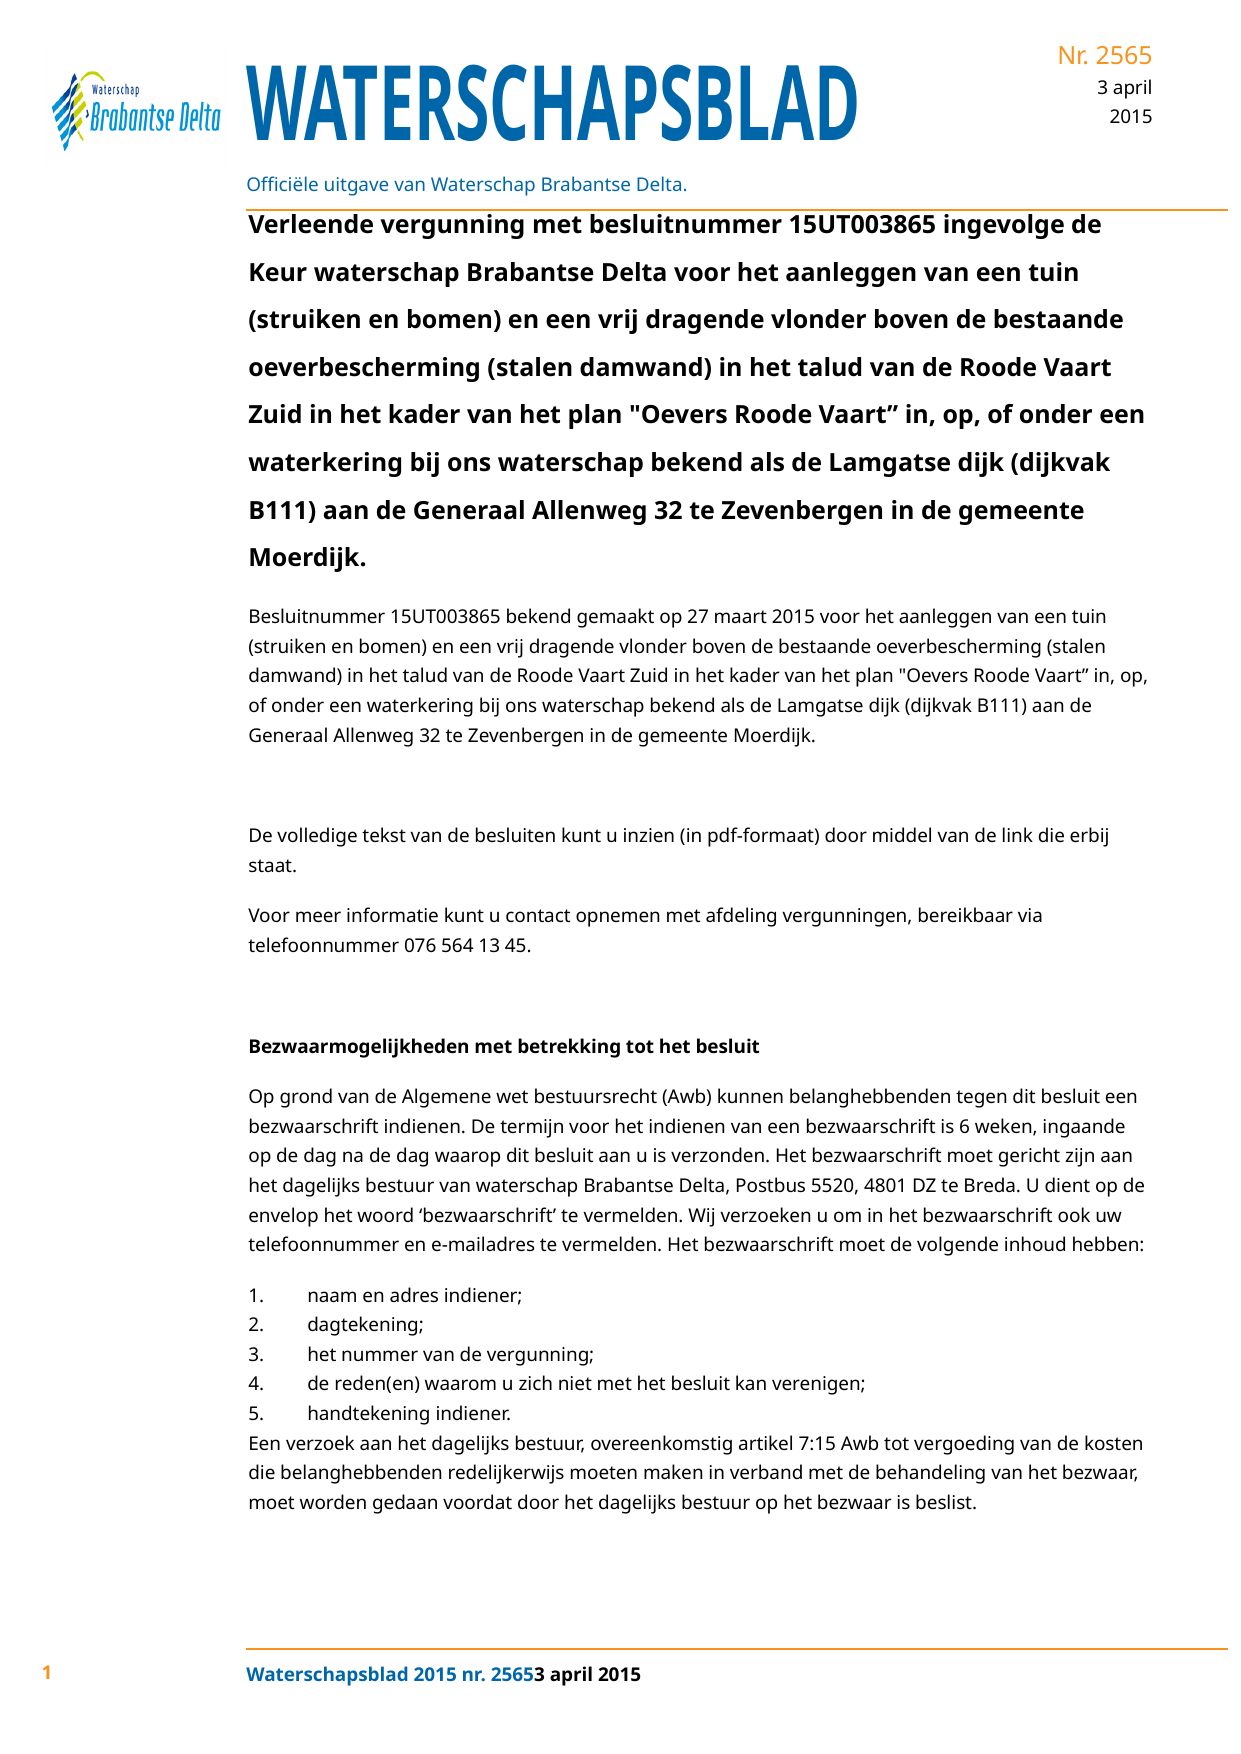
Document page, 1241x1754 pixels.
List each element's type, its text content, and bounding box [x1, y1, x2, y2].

text De volledige tekst van de besluiten kunt u inzien (in pdf-formaat) door middel van de link die erbij staat. [248, 823, 1152, 878]
list handtekening indiener. [248, 1400, 1152, 1426]
text Een verzoek aan het dagelijks bestuur, overeenkomstig artikel 7:15 Awb tot vergoeding van de kosten die belanghebbenden redelijkerwijs moeten maken in verband met de behandeling van het bezwaar, moet worden gedaan voordat door het dagelijks bestuur op het bezwaar is beslist. [248, 1430, 1152, 1515]
list de reden(en) waarom u zich niet met het besluit kan verenigen; [248, 1371, 1152, 1396]
text Op grond van de Algemene wet bestuursrecht (Awb) kunnen belanghebbenden tegen dit besluit een bezwaarschrift indienen. De termijn voor het indienen van een bezwaarschrift is 6 weken, ingaande op de dag na de dag waarop dit besluit aan u is verzonden. Het bezwaarschrift moet gericht zijn aan het dagelijks bestuur van waterschap Brabantse Delta, Postbus 5520, 4801 DZ te Breda. U dient op de envelop het woord ‘bezwaarschrift’ te vermelden. Wij verzoeken u om in het bezwaarschrift ook uw telefoonnummer en e‑mailadres te vermelden. Het bezwaarschrift moet de volgende inhoud hebben: [248, 1083, 1152, 1257]
list het nummer van de vergunning; [248, 1341, 1152, 1367]
text Voor meer informatie kunt u contact opnemen met afdeling vergunningen, bereikbaar via telefoonnummer 076 564 13 45. [248, 903, 1152, 958]
list dagtekening; [248, 1311, 1152, 1337]
list naam en adres indiener; [248, 1282, 1152, 1308]
text Verleende vergunning met besluitnummer 15UT003865 ingevolge de Keur waterschap Brabantse Delta voor het aanleggen van een tuin (struiken en bomen) en een vrij dragende vlonder boven de bestaande oeverbescherming (stalen damwand) in het talud van de Roode Vaart Zuid in het kader van het plan "Oevers Roode Vaart” in, op, of onder een waterkering bij ons waterschap bekend als de Lamgatse dijk (dijkvak B111) aan de Generaal Allenweg 32 te Zevenbergen in de gemeente Moerdijk. [248, 211, 1152, 574]
picture [41, 47, 231, 172]
text Bezwaarmogelijkheden met betrekking tot het besluit [248, 1033, 1152, 1059]
text Besluitnummer 15UT003865 bekend gemaakt op 27 maart 2015 voor het aanleggen van een tuin (struiken en bomen) en een vrij dragende vlonder boven de bestaande oeverbescherming (stalen damwand) in het talud van de Roode Vaart Zuid in het kader van het plan "Oevers Roode Vaart” in, op, of onder een waterkering bij ons waterschap bekend als de Lamgatse dijk (dijkvak B111) aan de Generaal Allenweg 32 te Zevenbergen in de gemeente Moerdijk. [248, 603, 1152, 748]
